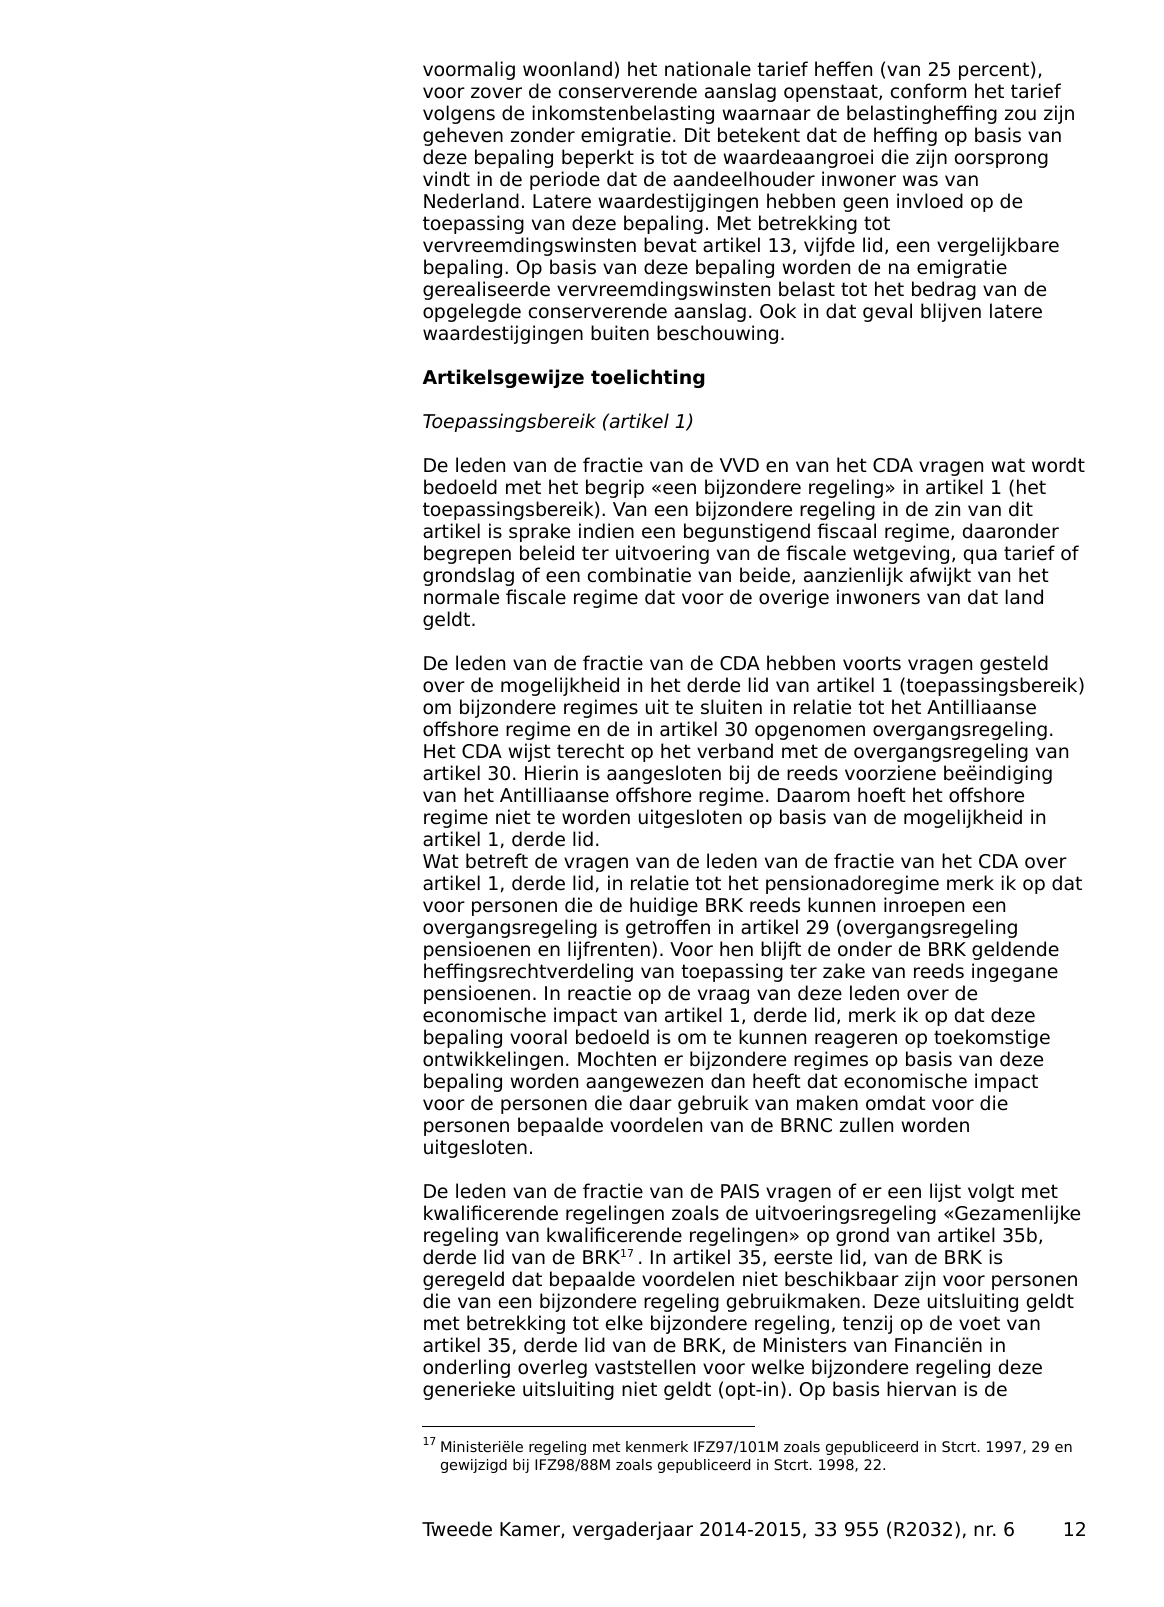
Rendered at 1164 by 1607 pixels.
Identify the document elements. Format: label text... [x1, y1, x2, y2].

subtitle Artikelsgewijze toelichting [422, 367, 1087, 389]
text Wat betreft de vragen van de leden van de fractie van het CDA over artikel 1, derde lid, in relatie tot het pensionadoregime merk ik op dat voor personen die de huidige BRK reeds kunnen inroepen een overgangsregeling is getroffen in artikel 29 (overgangsregeling pensioenen en lijfrenten). Voor hen blijft de onder de BRK geldende heffingsrechtverdeling van toepassing ter zake van reeds ingegane pensioenen. In reactie op de vraag van deze leden over de economische impact van artikel 1, derde lid, merk ik op dat deze bepaling vooral bedoeld is om te kunnen reageren op toekomstige ontwikkelingen. Mochten er bijzondere regimes op basis van deze bepaling worden aangewezen dan heeft dat economische impact voor de personen die daar gebruik van maken omdat voor die personen bepaalde voordelen van de BRNC zullen worden uitgesloten. [422, 851, 1087, 1159]
text De leden van de fractie van de VVD en van het CDA vragen wat wordt bedoeld met het begrip «een bijzondere regeling» in artikel 1 (het toepassingsbereik). Van een bijzondere regeling in de zin van dit artikel is sprake indien een begunstigend fiscaal regime, daaronder begrepen beleid ter uitvoering van de fiscale wetgeving, qua tarief of grondslag of een combinatie van beide, aanzienlijk afwijkt van het normale fiscale regime dat voor de overige inwoners van dat land geldt. [422, 455, 1087, 631]
text voormalig woonland) het nationale tarief heffen (van 25 percent), voor zover de conserverende aanslag openstaat, conform het tarief volgens de inkomstenbelasting waarnaar de belastingheffing zou zijn geheven zonder emigratie. Dit betekent dat de heffing op basis van deze bepaling beperkt is tot de waardeaangroei die zijn oorsprong vindt in de periode dat de aandeelhouder inwoner was van Nederland. Latere waardestijgingen hebben geen invloed op de toepassing van deze bepaling. Met betrekking tot vervreemdingswinsten bevat artikel 13, vijfde lid, een vergelijkbare bepaling. Op basis van deze bepaling worden de na emigratie gerealiseerde vervreemdingswinsten belast tot het bedrag van de opgelegde conserverende aanslag. Ook in dat geval blijven latere waardestijgingen buiten beschouwing. [422, 59, 1087, 345]
subtitle Toepassingsbereik (artikel 1) [422, 411, 1087, 433]
text De leden van de fractie van de PAIS vragen of er een lijst volgt met kwalificerende regelingen zoals de uitvoeringsregeling «Gezamenlijke regeling van kwalificerende regelingen» op grond van artikel 35b, derde lid van de BRK. In artikel 35, eerste lid, van de BRK is geregeld dat bepaalde voordelen niet beschikbaar zijn voor personen die van een bijzondere regeling gebruikmaken. Deze uitsluiting geldt met betrekking tot elke bijzondere regeling, tenzij op de voet van artikel 35, derde lid van de BRK, de Ministers van Financiën in onderling overleg vaststellen voor welke bijzondere regeling deze generieke uitsluiting niet geldt (opt-in). Op basis hiervan is de [422, 1181, 1087, 1401]
text Ministeriële regeling met kenmerk IFZ97/101M zoals gepubliceerd in Stcrt. 1997, 29 en gewijzigd bij IFZ98/88M zoals gepubliceerd in Stcrt. 1998, 22. [422, 1435, 1087, 1474]
text De leden van de fractie van de CDA hebben voorts vragen gesteld over de mogelijkheid in het derde lid van artikel 1 (toepassingsbereik) om bijzondere regimes uit te sluiten in relatie tot het Antilliaanse offshore regime en de in artikel 30 opgenomen overgangsregeling. Het CDA wijst terecht op het verband met de overgangsregeling van artikel 30. Hierin is aangesloten bij de reeds voorziene beëindiging van het Antilliaanse offshore regime. Daarom hoeft het offshore regime niet te worden uitgesloten op basis van de mogelijkheid in artikel 1, derde lid. [422, 653, 1087, 851]
